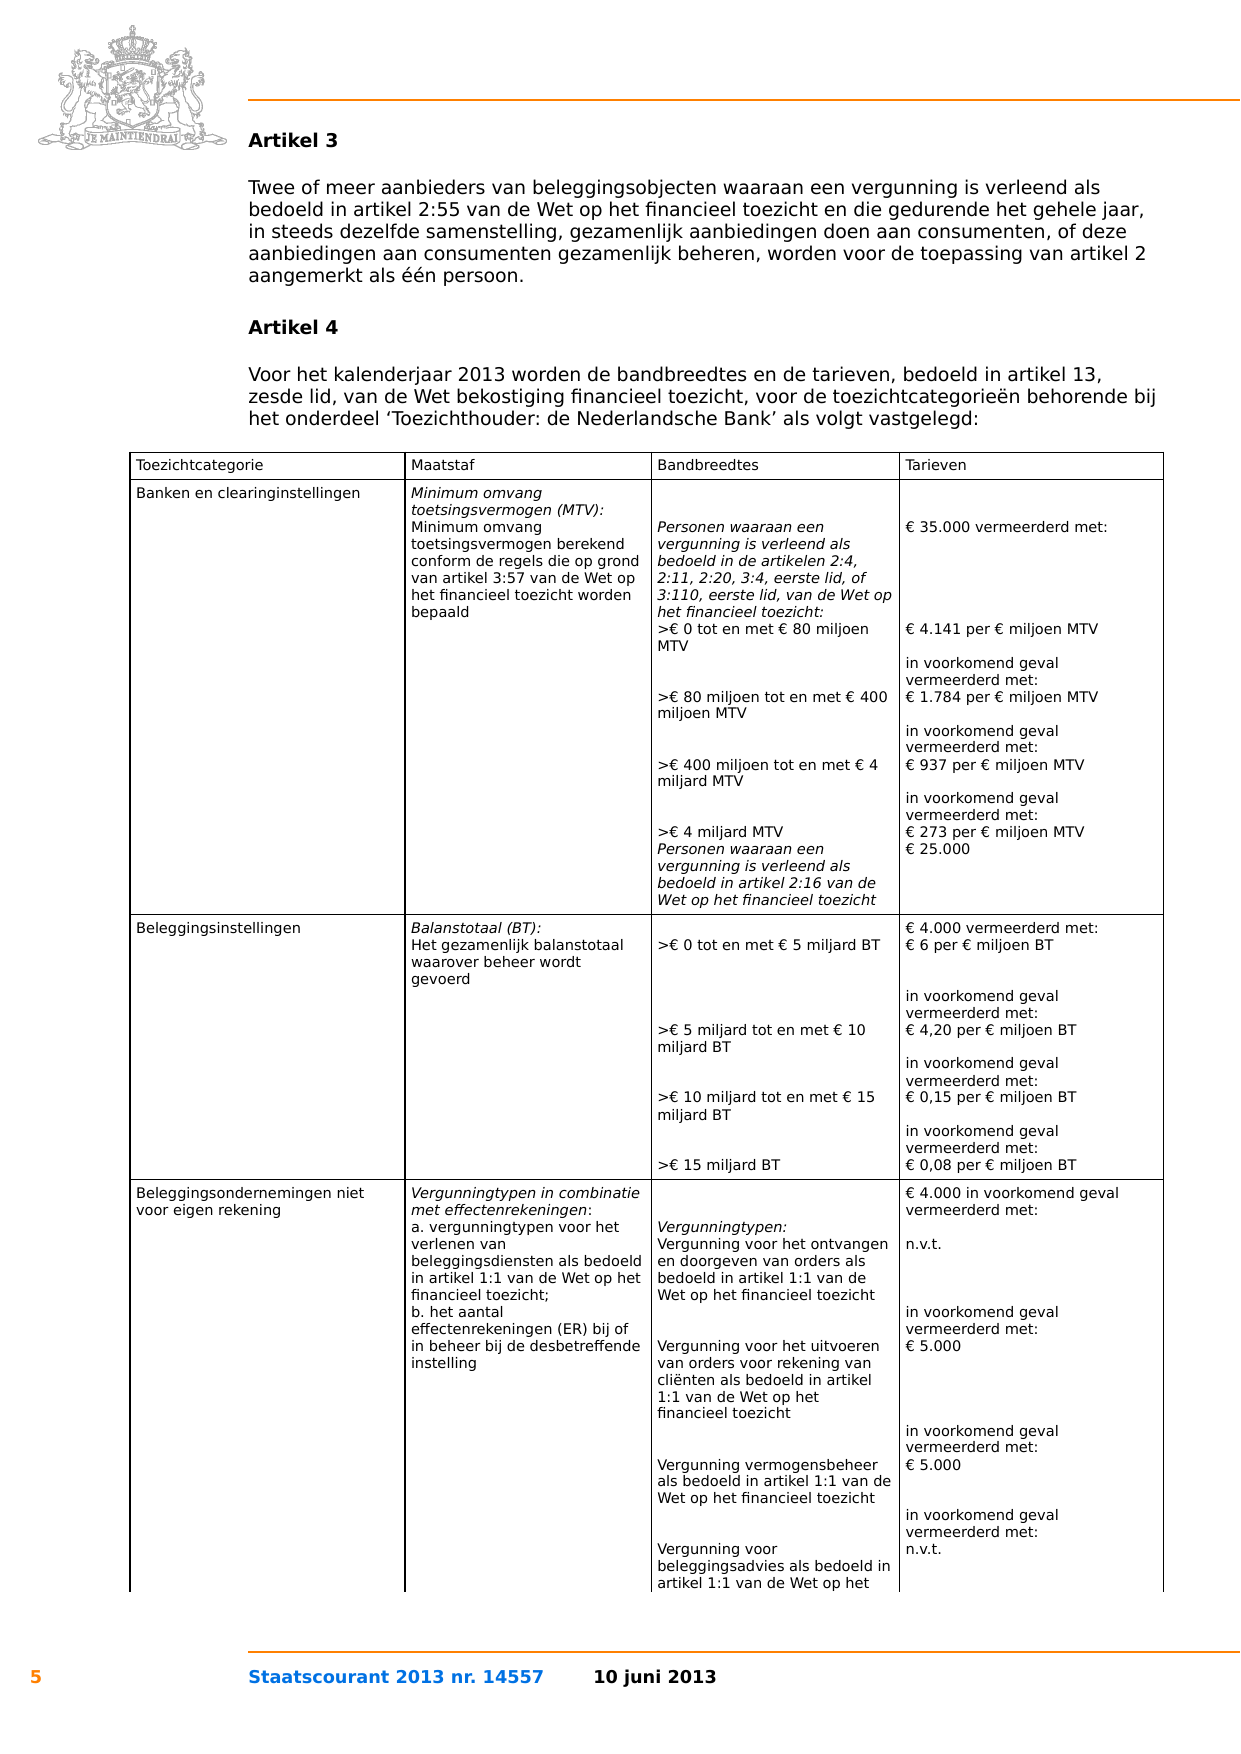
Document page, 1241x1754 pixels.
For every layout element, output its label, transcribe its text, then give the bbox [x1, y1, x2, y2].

table_cell [652, 655, 899, 688]
table_cell [406, 1456, 651, 1507]
table_cell in voorkomend geval vermeerderd met: [900, 1423, 1163, 1456]
table_cell [406, 1423, 651, 1456]
table_cell € 5.000 [900, 1338, 1163, 1422]
table_cell [652, 1507, 899, 1541]
table_cell [652, 1180, 899, 1219]
table_header Toezichtcategorie [131, 453, 404, 479]
table_cell € 25.000 [900, 841, 1163, 914]
table_cell >€ 15 miljard BT [652, 1157, 899, 1179]
table_cell >€ 5 miljard tot en met € 10 miljard BT [652, 1021, 899, 1055]
table_cell [406, 1055, 651, 1089]
table_cell [131, 519, 404, 621]
table_cell [131, 723, 404, 756]
table_cell [406, 689, 651, 722]
table_header Bandbreedtes [652, 453, 899, 479]
table_cell >€ 0 tot en met € 80 miljoen MTV [652, 621, 899, 654]
table_cell [131, 1338, 404, 1422]
table_cell n.v.t. [900, 1236, 1163, 1303]
table_cell Vergunningtypen in combinatie met effectenrekeningen: [406, 1180, 651, 1219]
table_cell a. vergunningtypen voor het verlenen van beleggingsdiensten als bedoeld in artikel 1:1 van de Wet op het financieel toezicht; b. het aantal effectenrekeningen (ER) bij of in beheer bij de desbetreffende instelling [406, 1219, 651, 1422]
table_cell [406, 790, 651, 824]
table_cell [652, 915, 899, 937]
table_cell [406, 841, 651, 914]
table_cell Beleggingsinstellingen [131, 915, 404, 937]
table_cell € 4,20 per € miljoen BT [900, 1021, 1163, 1055]
table_cell [131, 937, 404, 987]
table_cell Het gezamenlijk balanstotaal waarover beheer wordt gevoerd [406, 937, 651, 987]
table_cell Vergunning vermogensbeheer als bedoeld in artikel 1:1 van de Wet op het financieel toezicht [652, 1456, 899, 1507]
table_cell [406, 756, 651, 790]
table_cell [406, 1157, 651, 1179]
table_cell n.v.t. [900, 1541, 1163, 1592]
table_cell [406, 1021, 651, 1055]
text Twee of meer aanbieders van beleggingsobjecten waaraan een vergunning is verleend als bedoeld in artikel 2:55 van de Wet op het financieel toezicht en die gedurende het gehele jaar, in steeds dezelfde samenstelling, gezamenlijk aanbiedingen doen aan consumenten, of deze aanbiedingen aan consumenten gezamenlijk beheren, worden voor de toepassing van artikel 2 aangemerkt als één persoon. [248, 177, 1163, 287]
table_cell [900, 480, 1163, 519]
table_cell [652, 480, 899, 519]
table_cell Vergunningtypen: [652, 1219, 899, 1236]
table_cell [652, 723, 899, 756]
table_cell >€ 80 miljoen tot en met € 400 miljoen MTV [652, 689, 899, 722]
table_cell >€ 10 miljard tot en met € 15 miljard BT [652, 1089, 899, 1123]
table_cell in voorkomend geval vermeerderd met: [900, 1123, 1163, 1157]
table_cell [131, 1219, 404, 1236]
subtitle Artikel 3 [248, 130, 1163, 152]
table_cell [131, 655, 404, 688]
table_cell Minimum omvang toetsingsvermogen (MTV): [406, 480, 651, 519]
table_cell in voorkomend geval vermeerderd met: [900, 988, 1163, 1021]
table_cell [406, 824, 651, 841]
table_cell in voorkomend geval vermeerderd met: [900, 723, 1163, 756]
table_cell Personen waaraan een vergunning is verleend als bedoeld in artikel 2:16 van de Wet op het financieel toezicht [652, 841, 899, 914]
table_cell [131, 1021, 404, 1055]
table_cell [131, 1423, 404, 1456]
table_cell [131, 1089, 404, 1123]
table_cell € 273 per € miljoen MTV [900, 824, 1163, 841]
table_cell € 5.000 [900, 1456, 1163, 1507]
table_cell >€ 0 tot en met € 5 miljard BT [652, 937, 899, 987]
table_cell Banken en clearinginstellingen [131, 480, 404, 519]
table_cell € 35.000 vermeerderd met: [900, 519, 1163, 621]
table_cell in voorkomend geval vermeerderd met: [900, 1055, 1163, 1089]
table_cell [652, 1123, 899, 1157]
table_cell € 4.000 in voorkomend geval vermeerderd met: [900, 1180, 1163, 1219]
table_cell in voorkomend geval vermeerderd met: [900, 1507, 1163, 1541]
table_cell Beleggingsondernemingen niet voor eigen rekening [131, 1180, 404, 1219]
table_cell [652, 988, 899, 1021]
table_cell Minimum omvang toetsingsvermogen berekend conform de regels die op grond van artikel 3:57 van de Wet op het financieel toezicht worden bepaald [406, 519, 651, 621]
table_cell € 4.141 per € miljoen MTV [900, 621, 1163, 654]
table_cell [131, 1507, 404, 1541]
table_cell >€ 4 miljard MTV [652, 824, 899, 841]
table_cell Vergunning voor het uitvoeren van orders voor rekening van cliënten als bedoeld in artikel 1:1 van de Wet op het financieel toezicht [652, 1338, 899, 1422]
table_cell [406, 988, 651, 1021]
table_cell [406, 655, 651, 688]
table_cell € 6 per € miljoen BT [900, 937, 1163, 987]
table_cell € 0,08 per € miljoen BT [900, 1157, 1163, 1179]
table_cell Balanstotaal (BT): [406, 915, 651, 937]
table_cell in voorkomend geval vermeerderd met: [900, 1304, 1163, 1337]
table_cell in voorkomend geval vermeerderd met: [900, 790, 1163, 824]
table_cell € 0,15 per € miljoen BT [900, 1089, 1163, 1123]
table_cell [131, 1456, 404, 1507]
subtitle Artikel 4 [248, 317, 1163, 339]
table_cell [131, 1236, 404, 1303]
table_cell Vergunning voor beleggingsadvies als bedoeld in artikel 1:1 van de Wet op het [652, 1541, 899, 1592]
table_cell [131, 790, 404, 824]
table_cell [131, 1304, 404, 1337]
table_cell [131, 841, 404, 914]
table_cell [406, 621, 651, 654]
table_cell € 937 per € miljoen MTV [900, 756, 1163, 790]
table_cell [406, 723, 651, 756]
table_cell [131, 756, 404, 790]
table_header Tarieven [900, 453, 1163, 479]
table_cell [652, 1055, 899, 1089]
table_cell >€ 400 miljoen tot en met € 4 miljard MTV [652, 756, 899, 790]
table_cell € 4.000 vermeerderd met: [900, 915, 1163, 937]
table_cell [131, 1123, 404, 1157]
table_cell [406, 1089, 651, 1123]
table_cell [131, 1055, 404, 1089]
picture [38, 25, 227, 150]
table_cell [131, 988, 404, 1021]
table_cell [131, 689, 404, 722]
table_cell [131, 621, 404, 654]
table_cell [406, 1507, 651, 1541]
table_cell [406, 1541, 651, 1592]
table_cell [406, 1123, 651, 1157]
table_cell in voorkomend geval vermeerderd met: [900, 655, 1163, 688]
table_cell Personen waaraan een vergunning is verleend als bedoeld in de artikelen 2:4, 2:11, 2:20, 3:4, eerste lid, of 3:110, eerste lid, van de Wet op het financieel toezicht: [652, 519, 899, 621]
table_cell [131, 1541, 404, 1592]
table_cell € 1.784 per € miljoen MTV [900, 689, 1163, 722]
table_cell [131, 824, 404, 841]
table_cell [900, 1219, 1163, 1236]
text Voor het kalenderjaar 2013 worden de bandbreedtes en de tarieven, bedoeld in artikel 13, zesde lid, van de Wet bekostiging financieel toezicht, voor de toezichtcategorieën behorende bij het onderdeel ‘Toezichthouder: de Nederlandsche Bank’ als volgt vastgelegd: [248, 364, 1163, 430]
table_cell [652, 1423, 899, 1456]
table_header Maatstaf [406, 453, 651, 479]
table_cell [131, 1157, 404, 1179]
table_cell [652, 790, 899, 824]
table_cell Vergunning voor het ontvangen en doorgeven van orders als bedoeld in artikel 1:1 van de Wet op het financieel toezicht [652, 1236, 899, 1303]
table_cell [652, 1304, 899, 1337]
